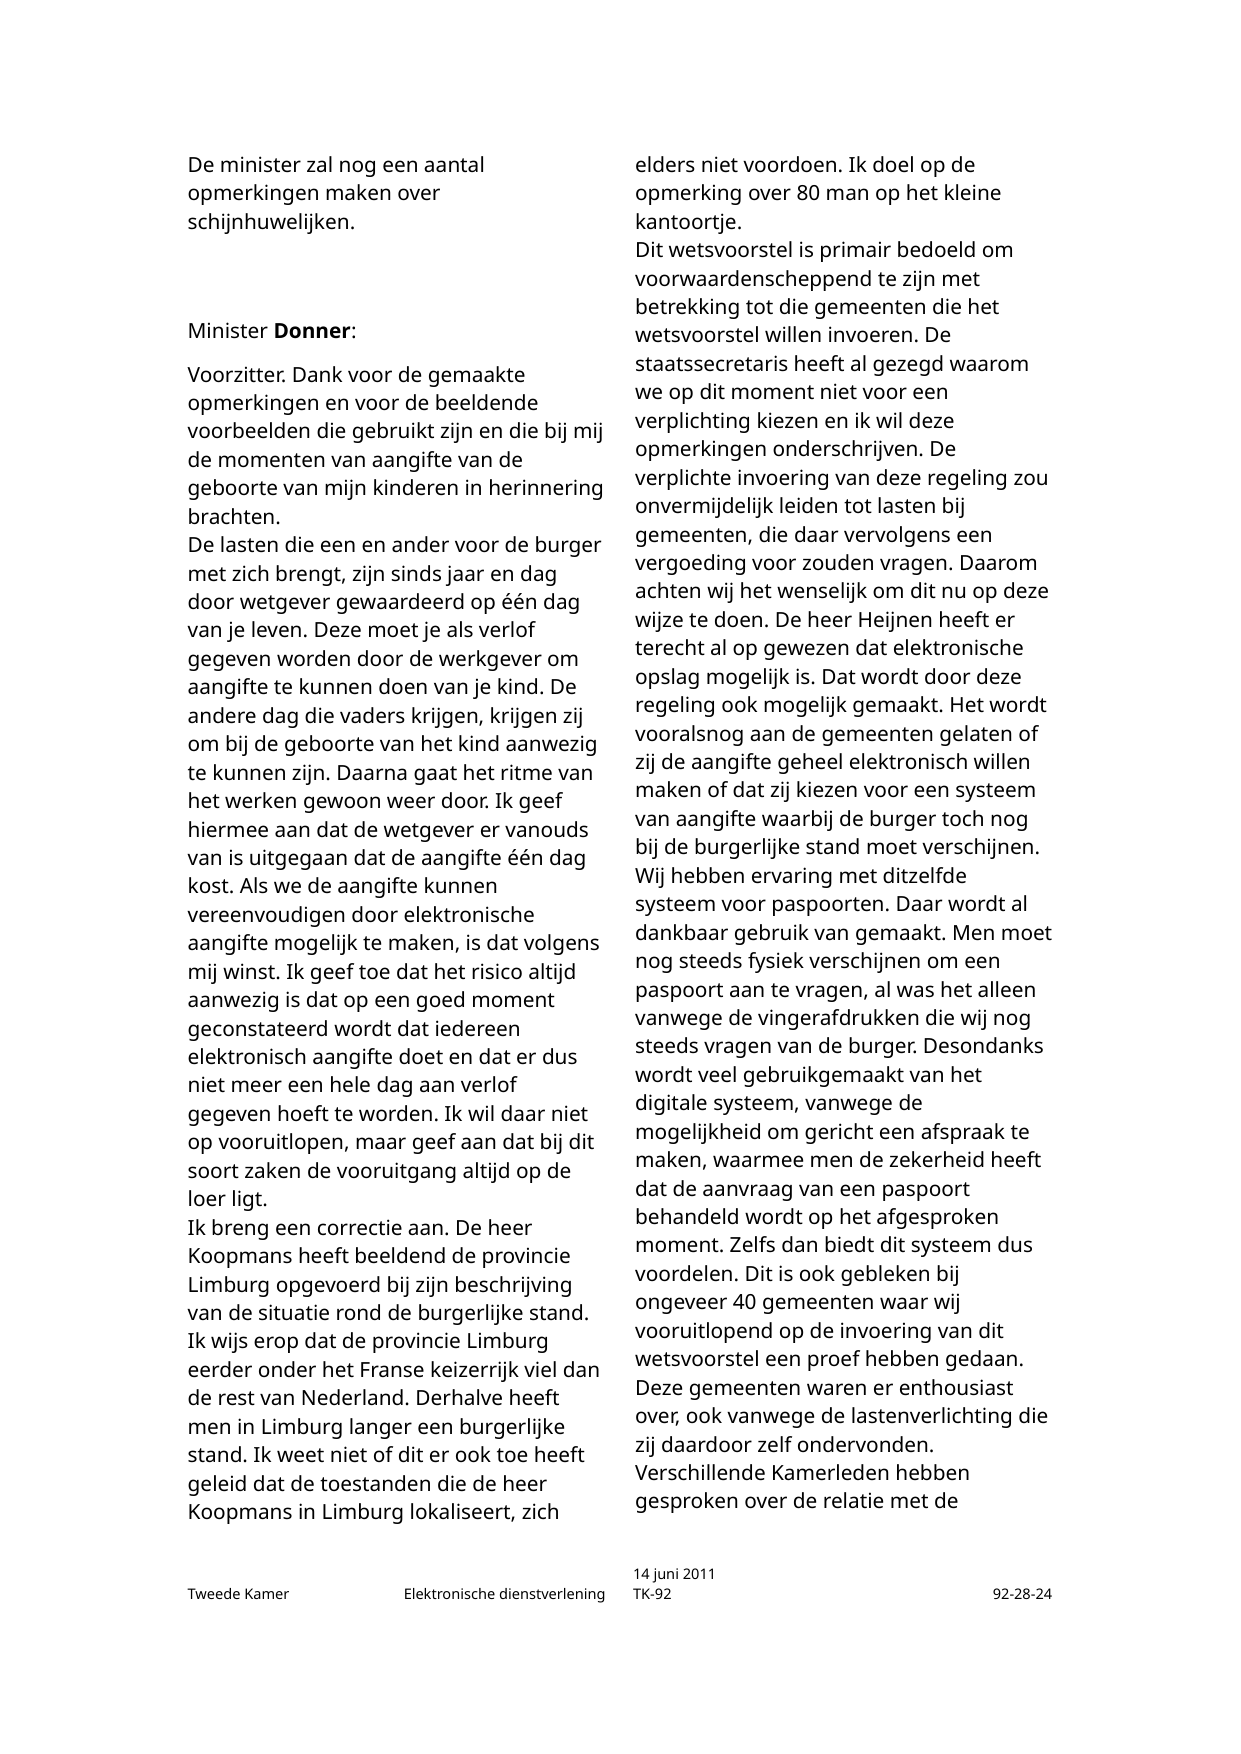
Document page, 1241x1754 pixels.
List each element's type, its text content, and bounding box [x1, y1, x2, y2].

text Dit wetsvoorstel is primair bedoeld om voorwaardenscheppend te zijn met betrekking tot die gemeenten die het wetsvoorstel willen invoeren. De staatssecretaris heeft al gezegd waarom we op dit moment niet voor een verplichting kiezen en ik wil deze opmerkingen onderschrijven. De verplichte invoering van deze regeling zou onvermijdelijk leiden tot lasten bij gemeenten, die daar vervolgens een vergoeding voor zouden vragen. Daarom achten wij het wenselijk om dit nu op deze wijze te doen. De heer Heijnen heeft er terecht al op gewezen dat elektronische opslag mogelijk is. Dat wordt door deze regeling ook mogelijk gemaakt. Het wordt vooralsnog aan de gemeenten gelaten of zij de aangifte geheel elektronisch willen maken of dat zij kiezen voor een systeem van aangifte waarbij de burger toch nog bij de burgerlijke stand moet verschijnen. Wij hebben ervaring met ditzelfde systeem voor paspoorten. Daar wordt al dankbaar gebruik van gemaakt. Men moet nog steeds fysiek verschijnen om een paspoort aan te vragen, al was het alleen vanwege de vingerafdrukken die wij nog steeds vragen van de burger. Desondanks wordt veel gebruikgemaakt van het digitale systeem, vanwege de mogelijkheid om gericht een afspraak te maken, waarmee men de zekerheid heeft dat de aanvraag van een paspoort behandeld wordt op het afgesproken moment. Zelfs dan biedt dit systeem dus voordelen. Dit is ook gebleken bij ongeveer 40 gemeenten waar wij vooruitlopend op de invoering van dit wetsvoorstel een proef hebben gedaan. Deze gemeenten waren er enthousiast over, ook vanwege de lastenverlichting die zij daardoor zelf ondervonden. [635, 235, 1053, 1458]
text elders niet voordoen. Ik doel op de opmerking over 80 man op het kleine kantoortje. [635, 150, 1053, 235]
text Minister Donner: [187, 316, 605, 345]
text  [187, 265, 605, 294]
text Verschillende Kamerleden hebben gesproken over de relatie met de [635, 1458, 1053, 1515]
text Voorzitter. Dank voor de gemaakte opmerkingen en voor de beeldende voorbeelden die gebruikt zijn en die bij mij de momenten van aangifte van de geboorte van mijn kinderen in herinnering brachten. [187, 360, 605, 530]
text De lasten die een en ander voor de burger met zich brengt, zijn sinds jaar en dag door wetgever gewaardeerd op één dag van je leven. Deze moet je als verlof gegeven worden door de werkgever om aangifte te kunnen doen van je kind. De andere dag die vaders krijgen, krijgen zij om bij de geboorte van het kind aanwezig te kunnen zijn. Daarna gaat het ritme van het werken gewoon weer door. Ik geef hiermee aan dat de wetgever er vanouds van is uitgegaan dat de aangifte één dag kost. Als we de aangifte kunnen vereenvoudigen door elektronische aangifte mogelijk te maken, is dat volgens mij winst. Ik geef toe dat het risico altijd aanwezig is dat op een goed moment geconstateerd wordt dat iedereen elektronisch aangifte doet en dat er dus niet meer een hele dag aan verlof gegeven hoeft te worden. Ik wil daar niet op vooruitlopen, maar geef aan dat bij dit soort zaken de vooruitgang altijd op de loer ligt. [187, 530, 605, 1213]
text De minister zal nog een aantal opmerkingen maken over schijnhuwelijken. [187, 150, 605, 235]
text Ik breng een correctie aan. De heer Koopmans heeft beeldend de provincie Limburg opgevoerd bij zijn beschrijving van de situatie rond de burgerlijke stand. Ik wijs erop dat de provincie Limburg eerder onder het Franse keizerrijk viel dan de rest van Nederland. Derhalve heeft men in Limburg langer een burgerlijke stand. Ik weet niet of dit er ook toe heeft geleid dat de toestanden die de heer Koopmans in Limburg lokaliseert, zich [187, 1213, 605, 1526]
